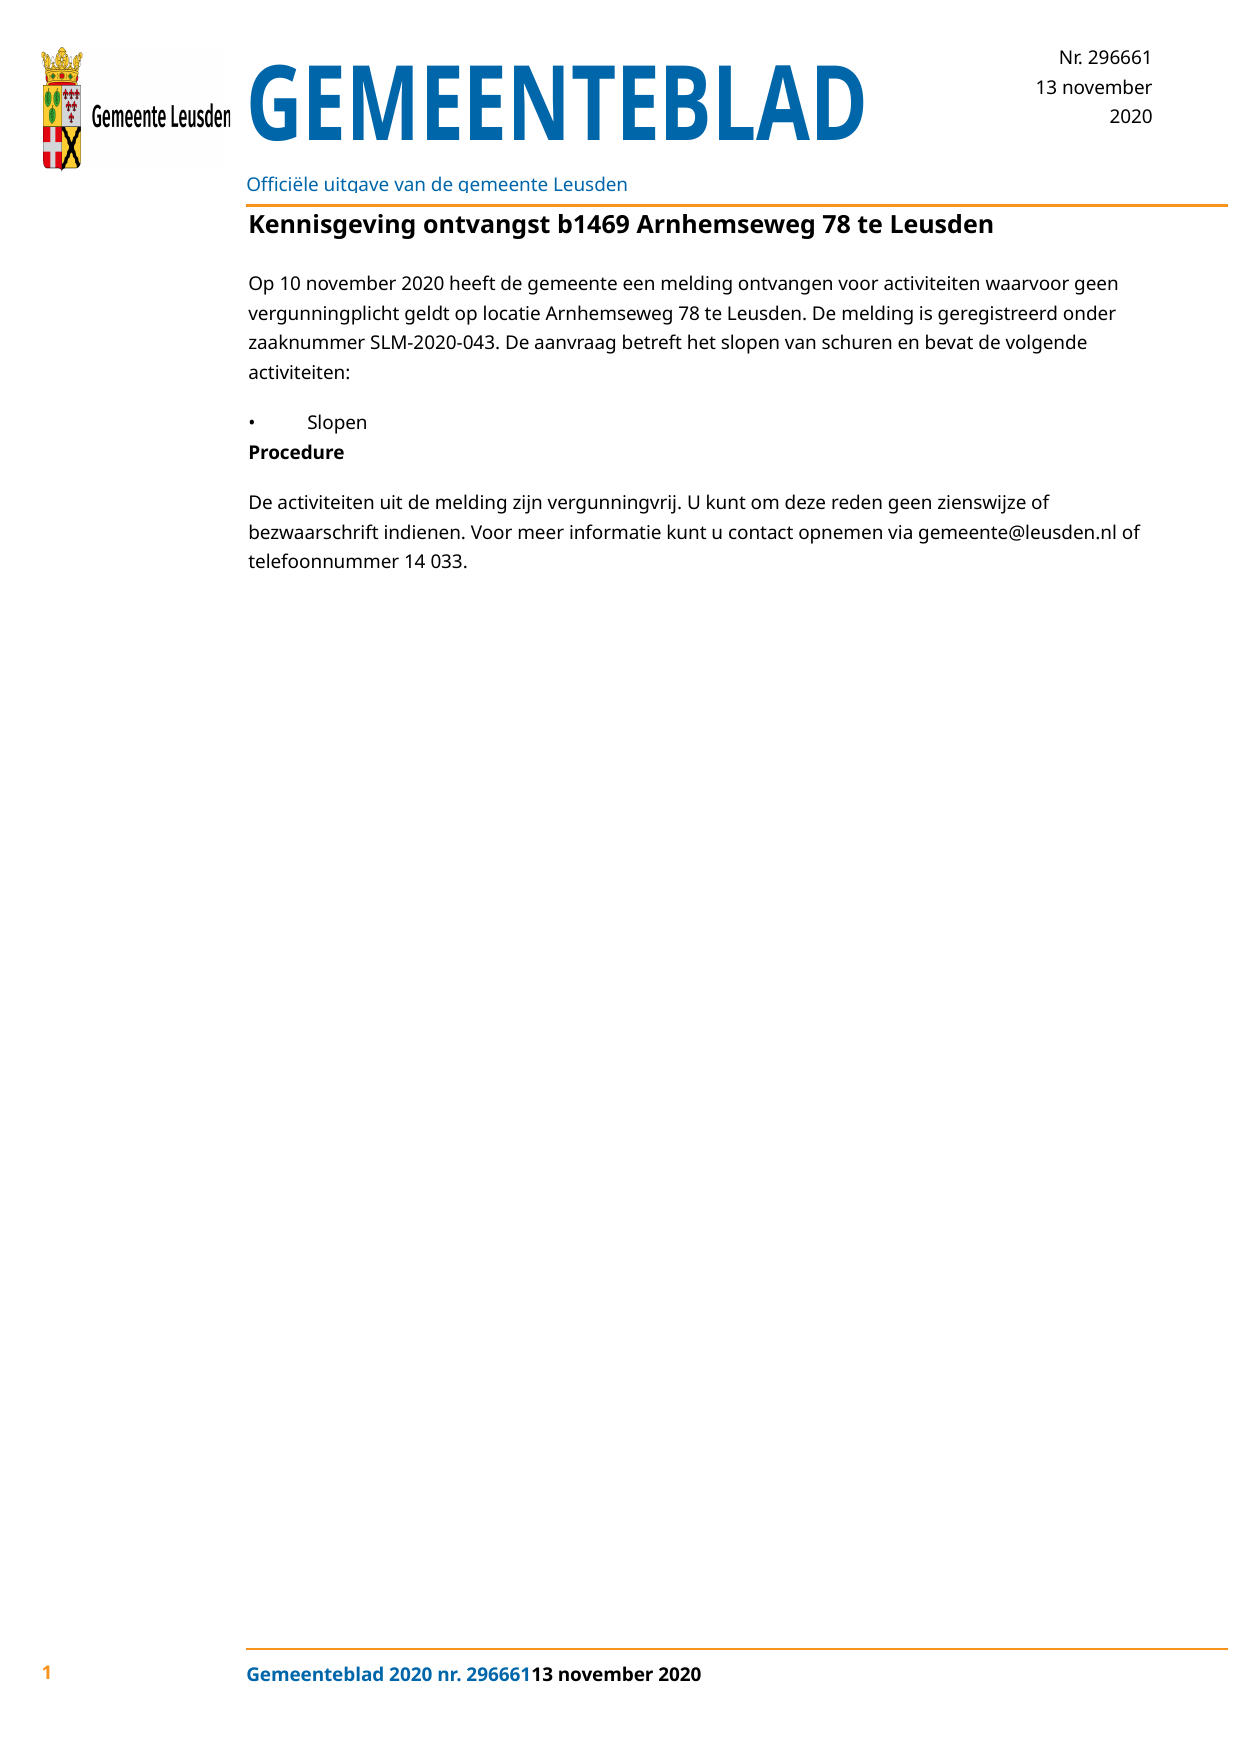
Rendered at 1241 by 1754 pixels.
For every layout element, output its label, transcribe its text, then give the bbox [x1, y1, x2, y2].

text Op 10 november 2020 heeft de gemeente een melding ontvangen voor activiteiten waarvoor geen vergunningplicht geldt op locatie Arnhemseweg 78 te Leusden. De melding is geregistreerd onder zaaknummer SLM-2020-043. De aanvraag betreft het slopen van schuren en bevat de volgende activiteiten: [248, 270, 1152, 385]
list Slopen [248, 409, 1152, 435]
text De activiteiten uit de melding zijn vergunningvrij. U kunt om deze reden geen zienswijze of bezwaarschrift indienen. Voor meer informatie kunt u contact opnemen via gemeente@leusden.nl of telefoonnummer 14 033. [248, 489, 1152, 574]
picture [41, 47, 231, 172]
text Procedure [248, 439, 1152, 465]
text Kennisgeving ontvangst b1469 Arnhemseweg 78 te Leusden [248, 207, 1152, 241]
